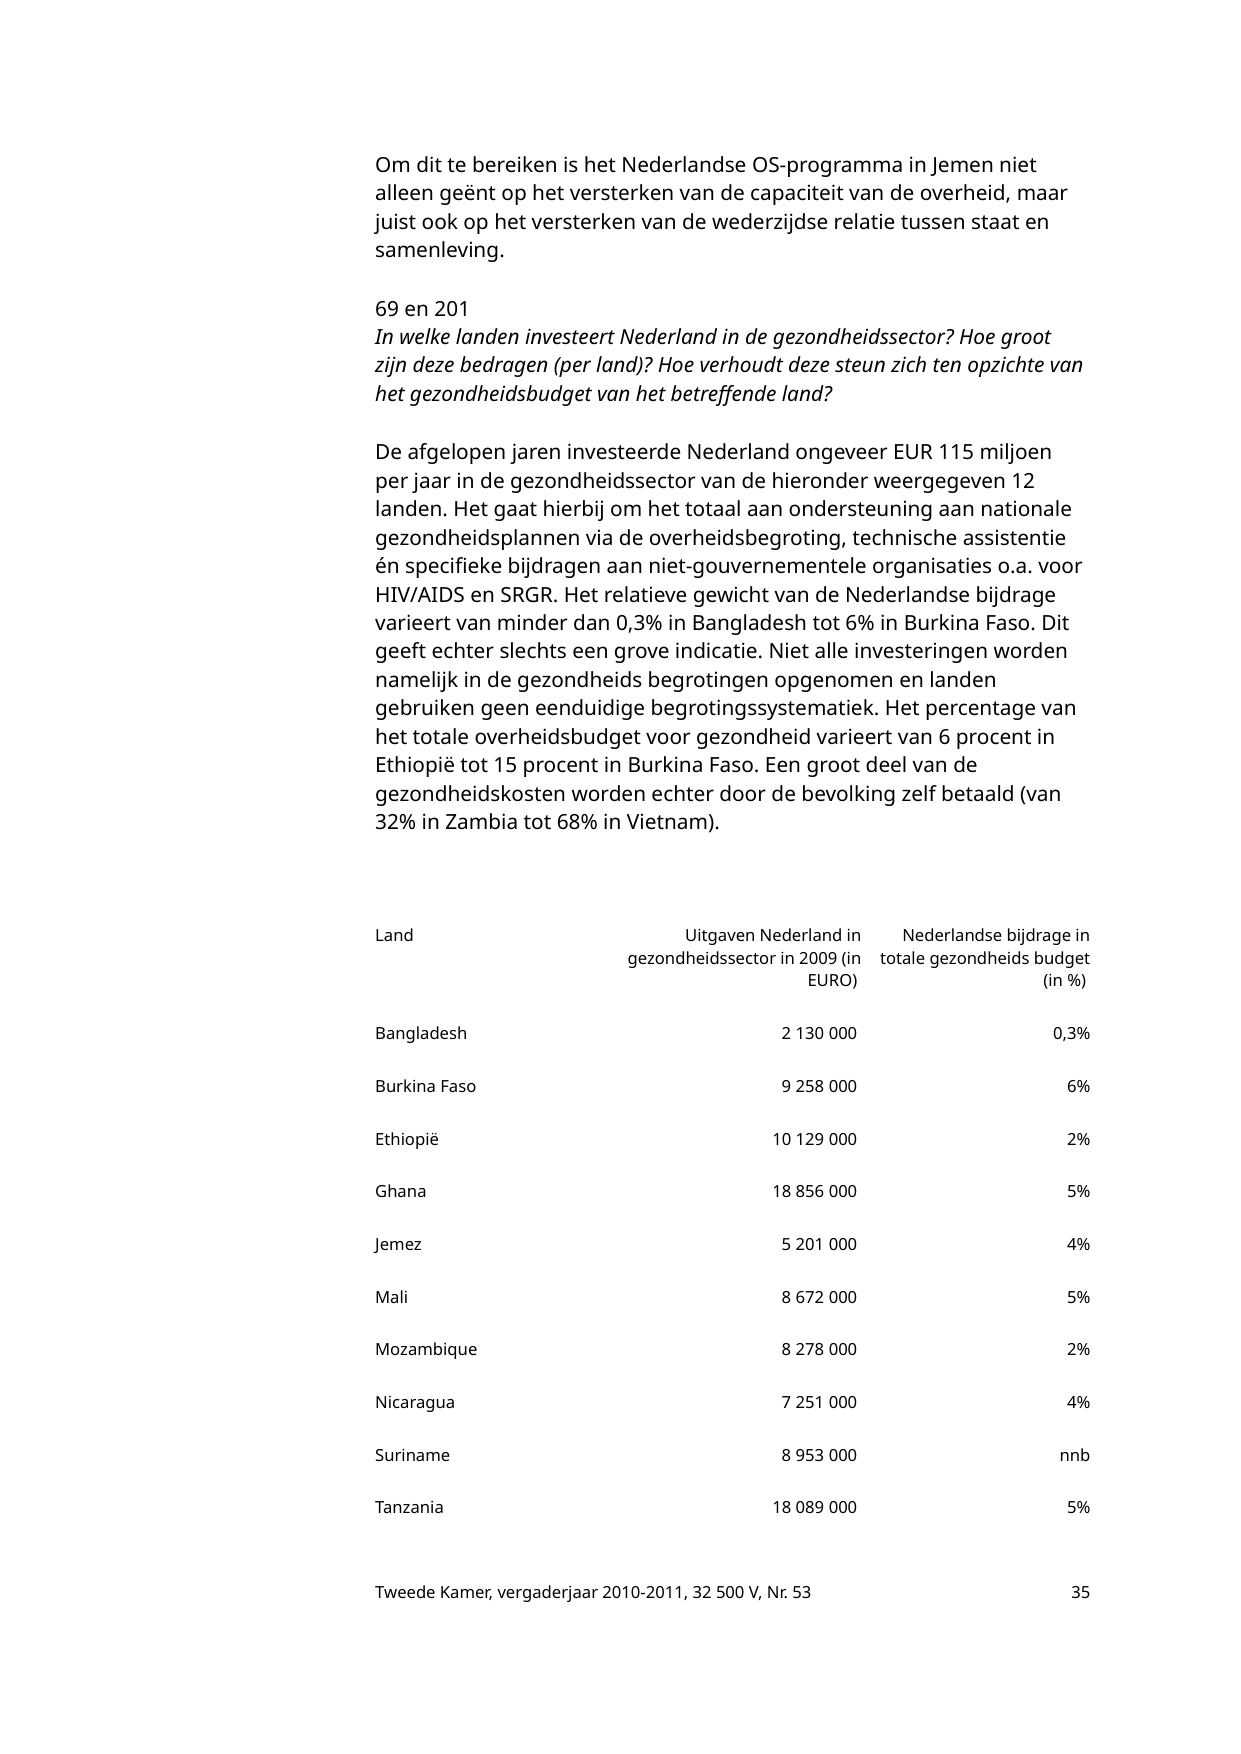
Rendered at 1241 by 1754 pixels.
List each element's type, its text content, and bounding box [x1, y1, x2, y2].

text In welke landen investeert Nederland in de gezondheidssector? Hoe groot zijn deze bedragen (per land)? Hoe verhoudt deze steun zich ten opzichte van het gezondheidsbudget van het betreffende land? [375, 322, 1090, 407]
table_cell 6% [861, 1074, 1090, 1127]
table_cell Nicaragua [375, 1391, 582, 1443]
text Om dit te bereiken is het Nederlandse OS-programma in Jemen niet alleen geënt op het versterken van de capaciteit van de overheid, maar juist ook op het versterken van de wederzijdse relatie tussen staat en samenleving. [375, 150, 1090, 264]
table_cell nnb [861, 1443, 1090, 1496]
table_cell 5 201 000 [582, 1233, 861, 1285]
table_cell Jemez [375, 1233, 582, 1285]
table_cell 9 258 000 [582, 1074, 861, 1127]
table_cell Mozambique [375, 1338, 582, 1391]
table_cell 2 130 000 [582, 1022, 861, 1074]
table_cell 8 278 000 [582, 1338, 861, 1391]
table_cell 10 129 000 [582, 1127, 861, 1180]
table_header Land [375, 924, 582, 1022]
table_cell Tanzania [375, 1496, 582, 1549]
table_header Nederlandse bijdrage in totale gezondheids budget (in %) [861, 924, 1090, 1022]
table_cell 18 856 000 [582, 1180, 861, 1232]
table_cell 4% [861, 1391, 1090, 1443]
table_cell 0,3% [861, 1022, 1090, 1074]
table_cell Ethiopië [375, 1127, 582, 1180]
text 69 en 201 [375, 294, 1090, 322]
table_cell 5% [861, 1496, 1090, 1549]
table_cell 18 089 000 [582, 1496, 861, 1549]
table_cell Ghana [375, 1180, 582, 1232]
table_cell Mali [375, 1285, 582, 1338]
table_cell Burkina Faso [375, 1074, 582, 1127]
table_cell Suriname [375, 1443, 582, 1496]
table_cell 2% [861, 1127, 1090, 1180]
table_header Uitgaven Nederland in gezondheidssector in 2009 (in EURO) [582, 924, 861, 1022]
table_cell 8 953 000 [582, 1443, 861, 1496]
text De afgelopen jaren investeerde Nederland ongeveer EUR 115 miljoen per jaar in de gezondheidssector van de hieronder weergegeven 12 landen. Het gaat hierbij om het totaal aan ondersteuning aan nationale gezondheidsplannen via de overheidsbegroting, technische assistentie én specifieke bijdragen aan niet-gouvernementele organisaties o.a. voor HIV/AIDS en SRGR. Het relatieve gewicht van de Nederlandse bijdrage varieert van minder dan 0,3% in Bangladesh tot 6% in Burkina Faso. Dit geeft echter slechts een grove indicatie. Niet alle investeringen worden namelijk in de gezondheids begrotingen opgenomen en landen gebruiken geen eenduidige begrotingssystematiek. Het percentage van het totale overheidsbudget voor gezondheid varieert van 6 procent in Ethiopië tot 15 procent in Burkina Faso. Een groot deel van de gezondheidskosten worden echter door de bevolking zelf betaald (van 32% in Zambia tot 68% in Vietnam). [375, 437, 1090, 836]
table_cell 5% [861, 1180, 1090, 1232]
table_cell 7 251 000 [582, 1391, 861, 1443]
table_cell 2% [861, 1338, 1090, 1391]
table_cell 5% [861, 1285, 1090, 1338]
table_cell Bangladesh [375, 1022, 582, 1074]
table_cell 4% [861, 1233, 1090, 1285]
table_cell 8 672 000 [582, 1285, 861, 1338]
